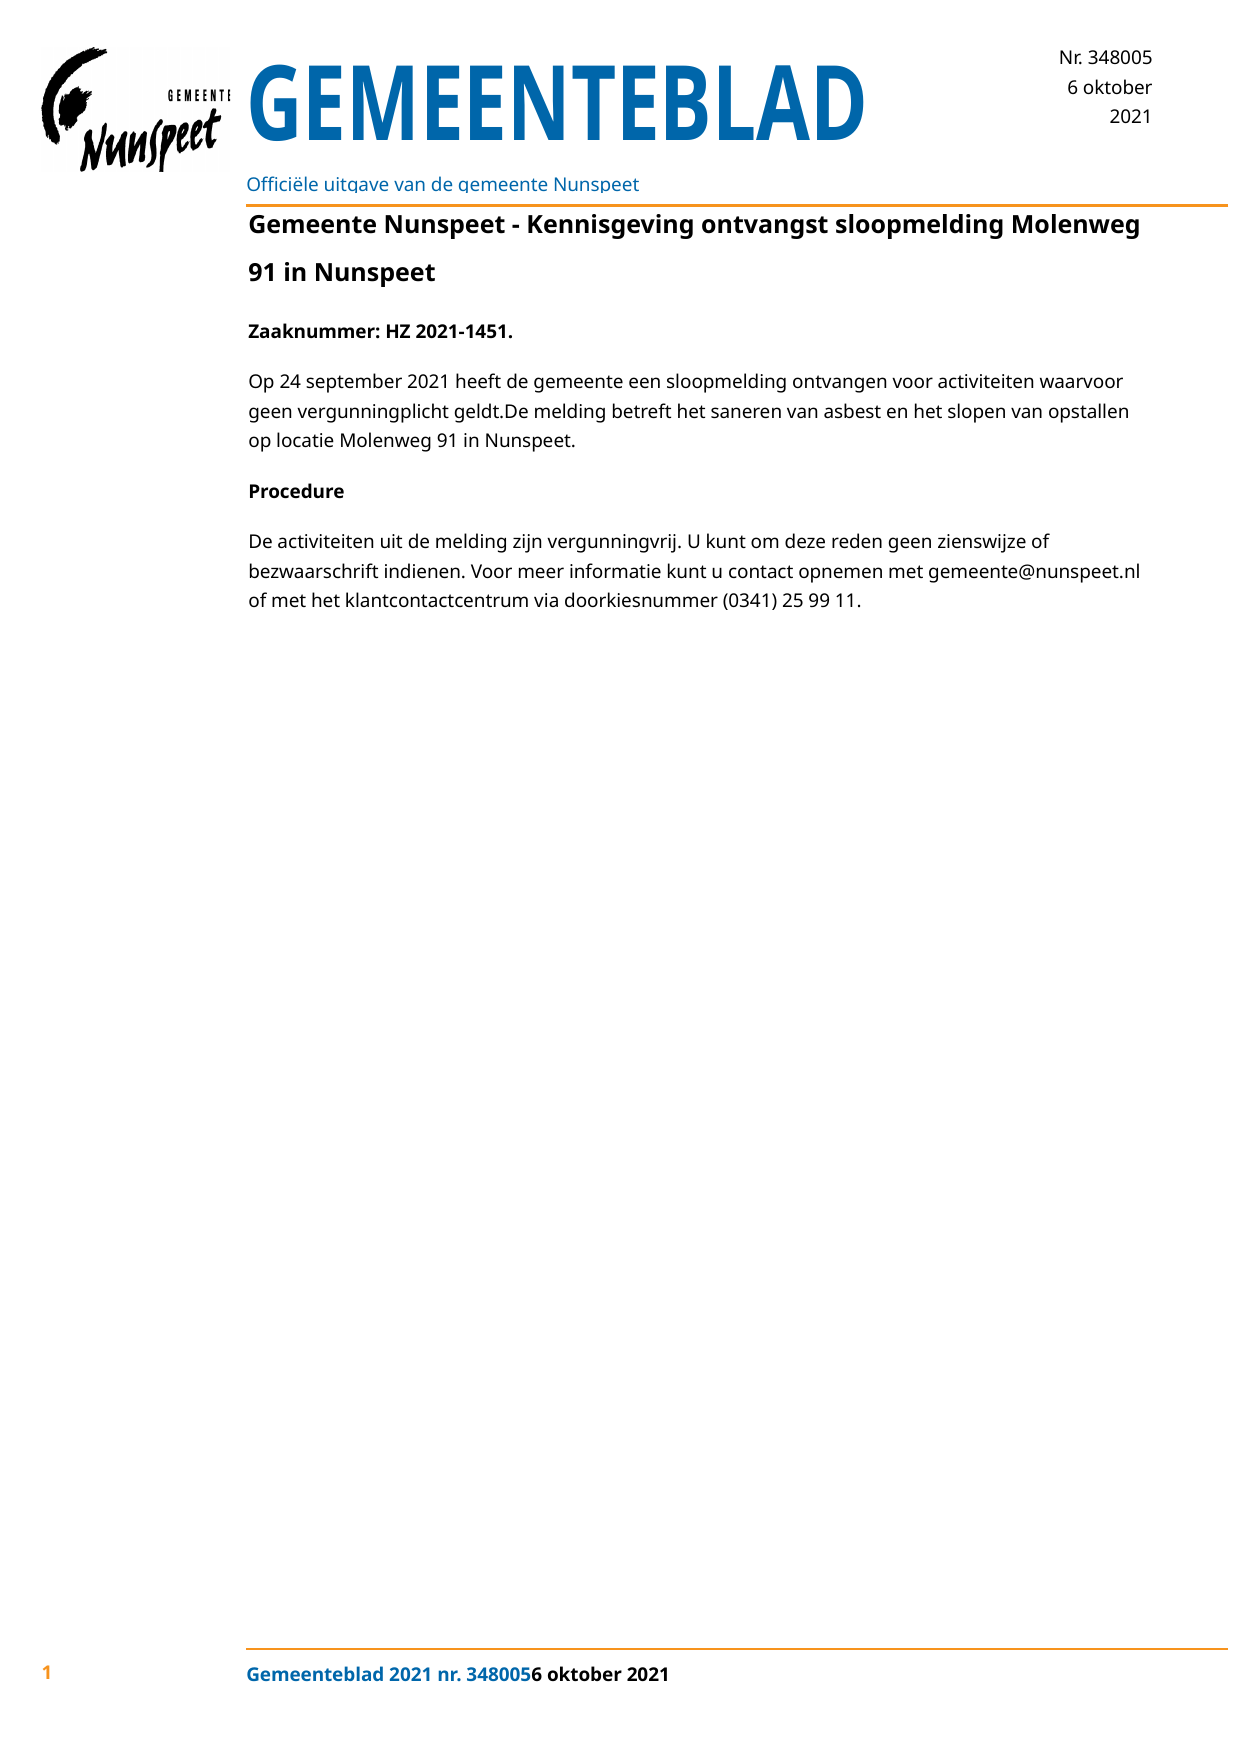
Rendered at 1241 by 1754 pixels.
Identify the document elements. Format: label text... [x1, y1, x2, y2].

text Gemeente Nunspeet - Kennisgeving ontvangst sloopmelding Molenweg 91 in Nunspeet [248, 207, 1152, 288]
text Procedure [248, 478, 1152, 504]
text Zaaknummer: HZ 2021-1451. [248, 318, 1152, 344]
text De activiteiten uit de melding zijn vergunningvrij. U kunt om deze reden geen zienswijze of bezwaarschrift indienen. Voor meer informatie kunt u contact opnemen met gemeente@nunspeet.nl of met het klantcontactcentrum via doorkiesnummer (0341) 25 99 11. [248, 528, 1152, 613]
picture [41, 47, 231, 172]
text Op 24 september 2021 heeft de gemeente een sloopmelding ontvangen voor activiteiten waarvoor geen vergunningplicht geldt.De melding betreft het saneren van asbest en het slopen van opstallen op locatie Molenweg 91 in Nunspeet. [248, 368, 1152, 453]
